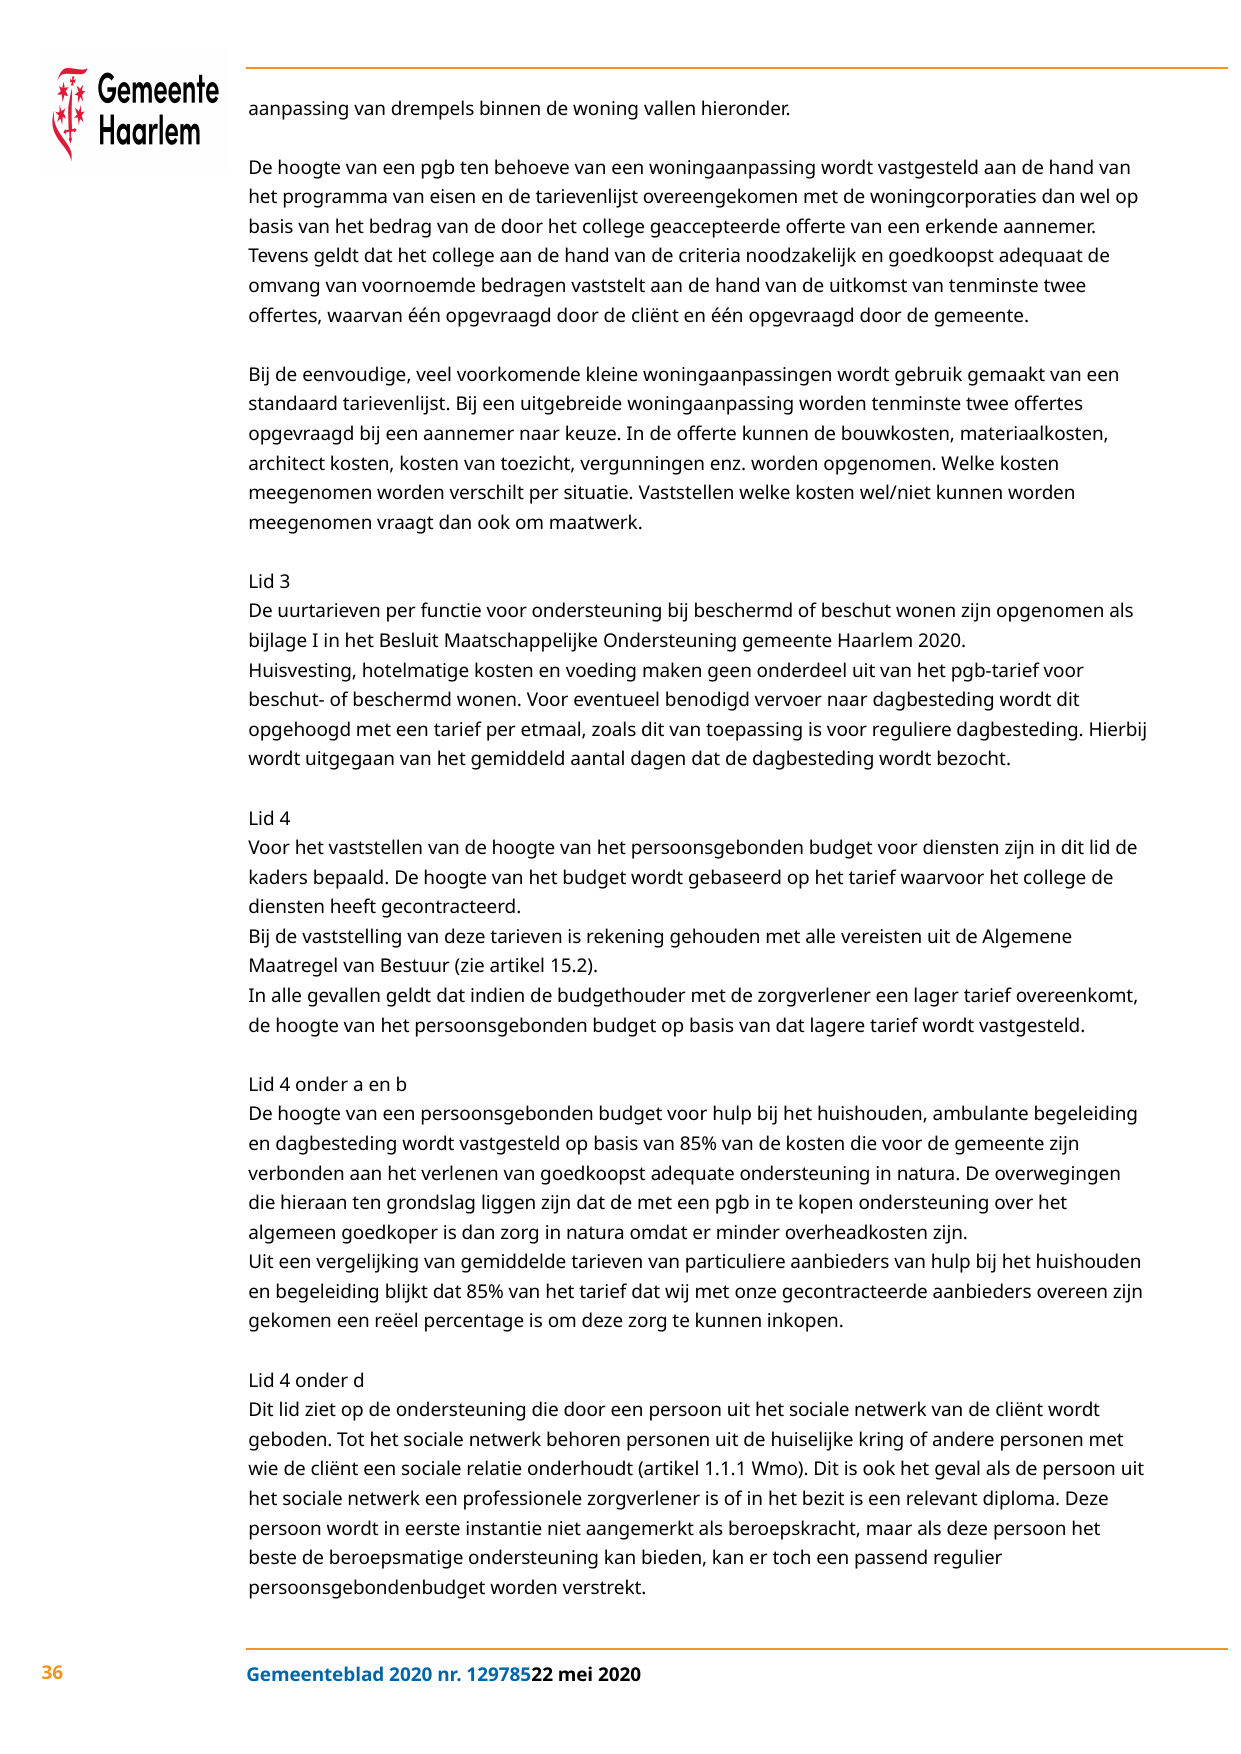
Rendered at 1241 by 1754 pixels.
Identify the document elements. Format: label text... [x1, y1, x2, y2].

text Lid 4 [248, 805, 1152, 831]
text Lid 4 onder d [248, 1367, 1152, 1393]
text Bij de eenvoudige, veel voorkomende kleine woningaanpassingen wordt gebruik gemaakt van een standaard tarievenlijst. Bij een uitgebreide woningaanpassing worden tenminste twee offertes opgevraagd bij een aannemer naar keuze. In de offerte kunnen de bouwkosten, materiaalkosten, architect kosten, kosten van toezicht, vergunningen enz. worden opgenomen. Welke kosten meegenomen worden verschilt per situatie. Vaststellen welke kosten wel/niet kunnen worden meegenomen vraagt dan ook om maatwerk. [248, 361, 1152, 535]
text Voor het vaststellen van de hoogte van het persoonsgebonden budget voor diensten zijn in dit lid de kaders bepaald. De hoogte van het budget wordt gebaseerd op het tarief waarvoor het college de diensten heeft gecontracteerd. [248, 834, 1152, 919]
picture [41, 47, 231, 172]
text De hoogte van een pgb ten behoeve van een woningaanpassing wordt vastgesteld aan de hand van het programma van eisen en de tarievenlijst overeengekomen met de woningcorporaties dan wel op basis van het bedrag van de door het college geaccepteerde offerte van een erkende aannemer. [248, 154, 1152, 239]
text Huisvesting, hotelmatige kosten en voeding maken geen onderdeel uit van het pgb-tarief voor beschut- of beschermd wonen. Voor eventueel benodigd vervoer naar dagbesteding wordt dit opgehoogd met een tarief per etmaal, zoals dit van toepassing is voor reguliere dagbesteding. Hierbij wordt uitgegaan van het gemiddeld aantal dagen dat de dagbesteding wordt bezocht. [248, 657, 1152, 771]
text aanpassing van drempels binnen de woning vallen hieronder. [248, 95, 1152, 121]
text De uurtarieven per functie voor ondersteuning bij beschermd of beschut wonen zijn opgenomen als bijlage I in het Besluit Maatschappelijke Ondersteuning gemeente Haarlem 2020. [248, 598, 1152, 653]
text In alle gevallen geldt dat indien de budgethouder met de zorgverlener een lager tarief overeenkomt, de hoogte van het persoonsgebonden budget op basis van dat lagere tarief wordt vastgesteld. [248, 982, 1152, 1038]
text Uit een vergelijking van gemiddelde tarieven van particuliere aanbieders van hulp bij het huishouden en begeleiding blijkt dat 85% van het tarief dat wij met onze gecontracteerde aanbieders overeen zijn gekomen een reëel percentage is om deze zorg te kunnen inkopen. [248, 1248, 1152, 1333]
text Dit lid ziet op de ondersteuning die door een persoon uit het sociale netwerk van de cliënt wordt geboden. Tot het sociale netwerk behoren personen uit de huiselijke kring of andere personen met wie de cliënt een sociale relatie onderhoudt (artikel 1.1.1 Wmo). Dit is ook het geval als de persoon uit het sociale netwerk een professionele zorgverlener is of in het bezit is een relevant diploma. Deze persoon wordt in eerste instantie niet aangemerkt als beroepskracht, maar als deze persoon het beste de beroepsmatige ondersteuning kan bieden, kan er toch een passend regulier persoonsgebondenbudget worden verstrekt. [248, 1396, 1152, 1600]
text Tevens geldt dat het college aan de hand van de criteria noodzakelijk en goedkoopst adequaat de omvang van voornoemde bedragen vaststelt aan de hand van de uitkomst van tenminste twee offertes, waarvan één opgevraagd door de cliënt en één opgevraagd door de gemeente. [248, 243, 1152, 328]
text Lid 4 onder a en b [248, 1071, 1152, 1097]
text De hoogte van een persoonsgebonden budget voor hulp bij het huishouden, ambulante begeleiding en dagbesteding wordt vastgesteld op basis van 85% van de kosten die voor de gemeente zijn verbonden aan het verlenen van goedkoopst adequate ondersteuning in natura. De overwegingen die hieraan ten grondslag liggen zijn dat de met een pgb in te kopen ondersteuning over het algemeen goedkoper is dan zorg in natura omdat er minder overheadkosten zijn. [248, 1101, 1152, 1245]
text Bij de vaststelling van deze tarieven is rekening gehouden met alle vereisten uit de Algemene Maatregel van Bestuur (zie artikel 15.2). [248, 923, 1152, 978]
text Lid 3 [248, 568, 1152, 594]
